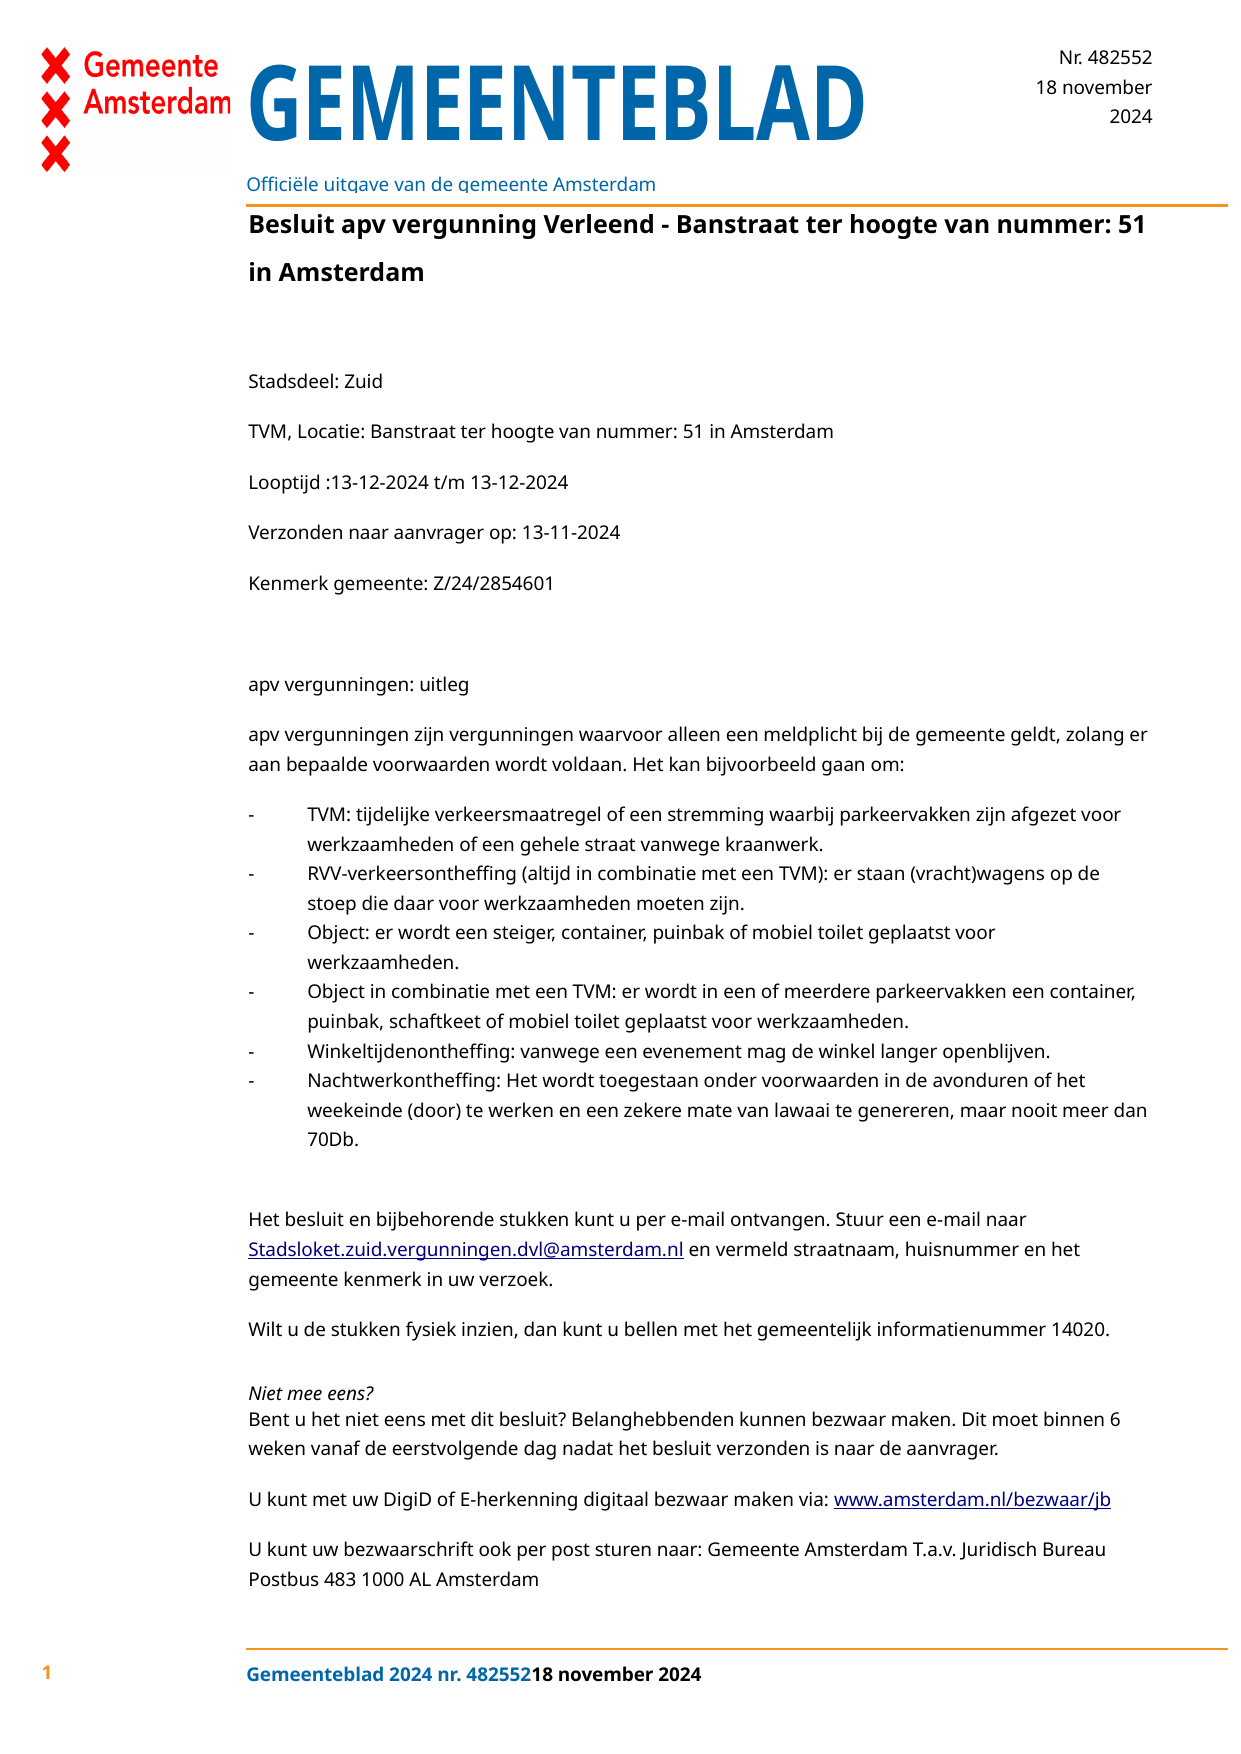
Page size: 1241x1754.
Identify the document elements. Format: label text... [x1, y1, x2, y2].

text Wilt u de stukken fysiek inzien, dan kunt u bellen met het gemeentelijk informatienummer 14020. [248, 1316, 1152, 1342]
text Verzonden naar aanvrager op: 13-11-2024 [248, 519, 1152, 545]
text Niet mee eens? [248, 1380, 1152, 1406]
text TVM, Locatie: Banstraat ter hoogte van nummer: 51 in Amsterdam [248, 419, 1152, 444]
list Winkeltijdenontheffing: vanwege een evenement mag de winkel langer openblijven. [248, 1038, 1152, 1064]
picture [41, 47, 231, 172]
text U kunt met uw DigiD of E-herkenning digitaal bezwaar maken via: www.amsterdam.nl/bezwaar/jb [248, 1486, 1152, 1512]
text Besluit apv vergunning Verleend - Banstraat ter hoogte van nummer: 51 in Amsterdam [248, 207, 1152, 288]
list RVV-verkeersontheffing (altijd in combinatie met een TVM): er staan (vracht)wagens op de stoep die daar voor werkzaamheden moeten zijn. [248, 860, 1152, 916]
text U kunt uw bezwaarschrift ook per post sturen naar: Gemeente Amsterdam T.a.v. Juridisch Bureau Postbus 483 1000 AL Amsterdam [248, 1536, 1152, 1592]
text Looptijd :13-12-2024 t/m 13-12-2024 [248, 469, 1152, 495]
text Bent u het niet eens met dit besluit? Belanghebbenden kunnen bezwaar maken. Dit moet binnen 6 weken vanaf de eerstvolgende dag nadat het besluit verzonden is naar de aanvrager. [248, 1406, 1152, 1461]
list Nachtwerkontheffing: Het wordt toegestaan onder voorwaarden in de avonduren of het weekeinde (door) te werken en een zekere mate van lawaai te genereren, maar nooit meer dan 70Db. [248, 1067, 1152, 1152]
list Object: er wordt een steiger, container, puinbak of mobiel toilet geplaatst voor werkzaamheden. [248, 919, 1152, 975]
text Kenmerk gemeente: Z/24/2854601 [248, 570, 1152, 596]
list Object in combinatie met een TVM: er wordt in een of meerdere parkeervakken een container, puinbak, schaftkeet of mobiel toilet geplaatst voor werkzaamheden. [248, 979, 1152, 1034]
text apv vergunningen zijn vergunningen waarvoor alleen een meldplicht bij de gemeente geldt, zolang er aan bepaalde voorwaarden wordt voldaan. Het kan bijvoorbeeld gaan om: [248, 721, 1152, 777]
list TVM: tijdelijke verkeersmaatregel of een stremming waarbij parkeervakken zijn afgezet voor werkzaamheden of een gehele straat vanwege kraanwerk. [248, 801, 1152, 857]
text Stadsdeel: Zuid [248, 368, 1152, 394]
text apv vergunningen: uitleg [248, 671, 1152, 697]
text Het besluit en bijbehorende stukken kunt u per e-mail ontvangen. Stuur een e-mail naar Stadsloket.zuid.vergunningen.dvl@amsterdam.nl en vermeld straatnaam, huisnummer en het gemeente kenmerk in uw verzoek. [248, 1207, 1152, 1292]
